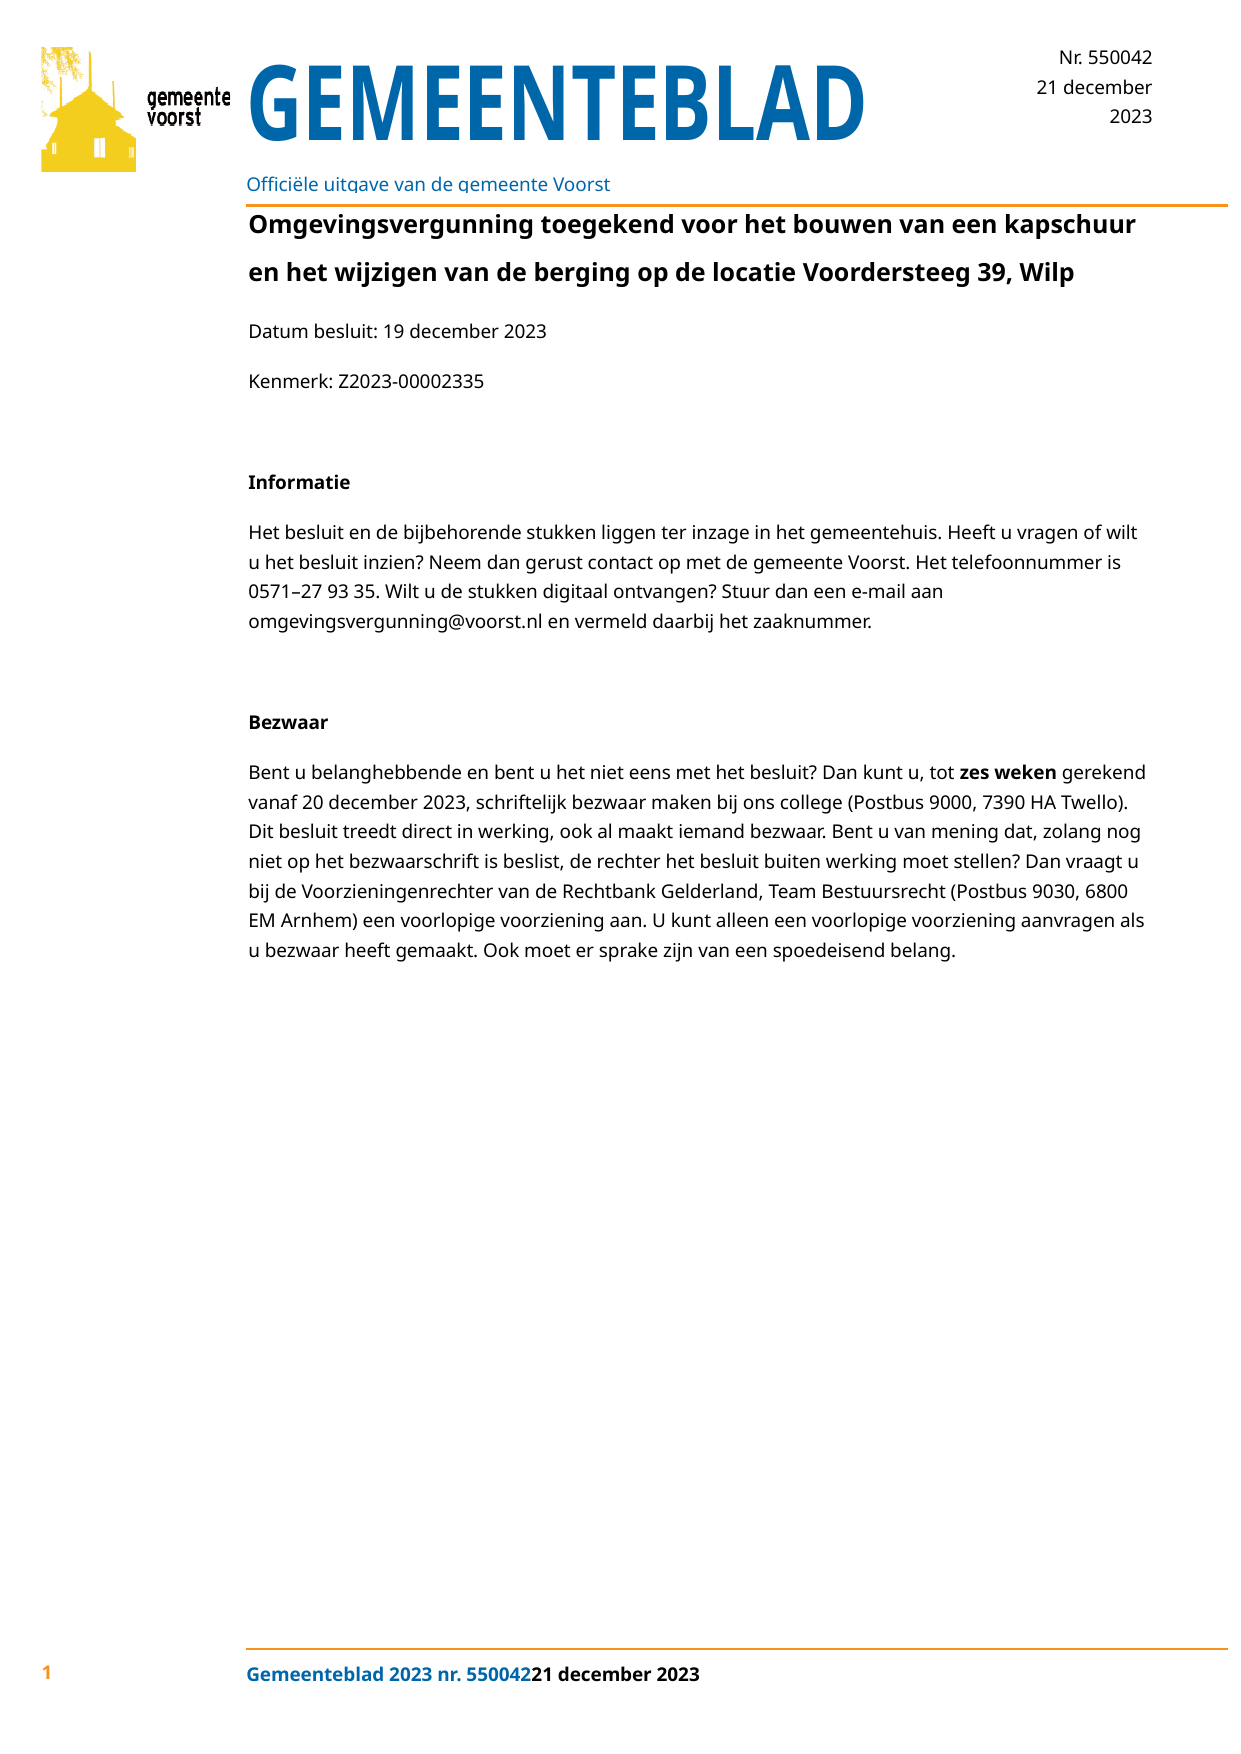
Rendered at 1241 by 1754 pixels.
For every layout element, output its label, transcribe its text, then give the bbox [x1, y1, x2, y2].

text Informatie [248, 469, 1152, 495]
text Het besluit en de bijbehorende stukken liggen ter inzage in het gemeentehuis. Heeft u vragen of wilt u het besluit inzien? Neem dan gerust contact op met de gemeente Voorst. Het telefoonnummer is 0571–27 93 35. Wilt u de stukken digitaal ontvangen? Stuur dan een e-mail aan omgevingsvergunning@voorst.nl en vermeld daarbij het zaaknummer. [248, 519, 1152, 634]
text Omgevingsvergunning toegekend voor het bouwen van een kapschuur en het wijzigen van de berging op de locatie Voordersteeg 39, Wilp [248, 207, 1152, 288]
text Kenmerk: Z2023-00002335 [248, 368, 1152, 394]
text Bent u belanghebbende en bent u het niet eens met het besluit? Dan kunt u, tot zes weken gerekend vanaf 20 december 2023, schriftelijk bezwaar maken bij ons college (Postbus 9000, 7390 HA Twello). Dit besluit treedt direct in werking, ook al maakt iemand bezwaar. Bent u van mening dat, zolang nog niet op het bezwaarschrift is beslist, de rechter het besluit buiten werking moet stellen? Dan vraagt u bij de Voorzieningenrechter van de Rechtbank Gelderland, Team Bestuursrecht (Postbus 9030, 6800 EM Arnhem) een voorlopige voorziening aan. U kunt alleen een voorlopige voorziening aanvragen als u bezwaar heeft gemaakt. Ook moet er sprake zijn van een spoedeisend belang. [248, 759, 1152, 963]
text Datum besluit: 19 december 2023 [248, 318, 1152, 344]
text Bezwaar [248, 709, 1152, 735]
picture [41, 47, 231, 172]
